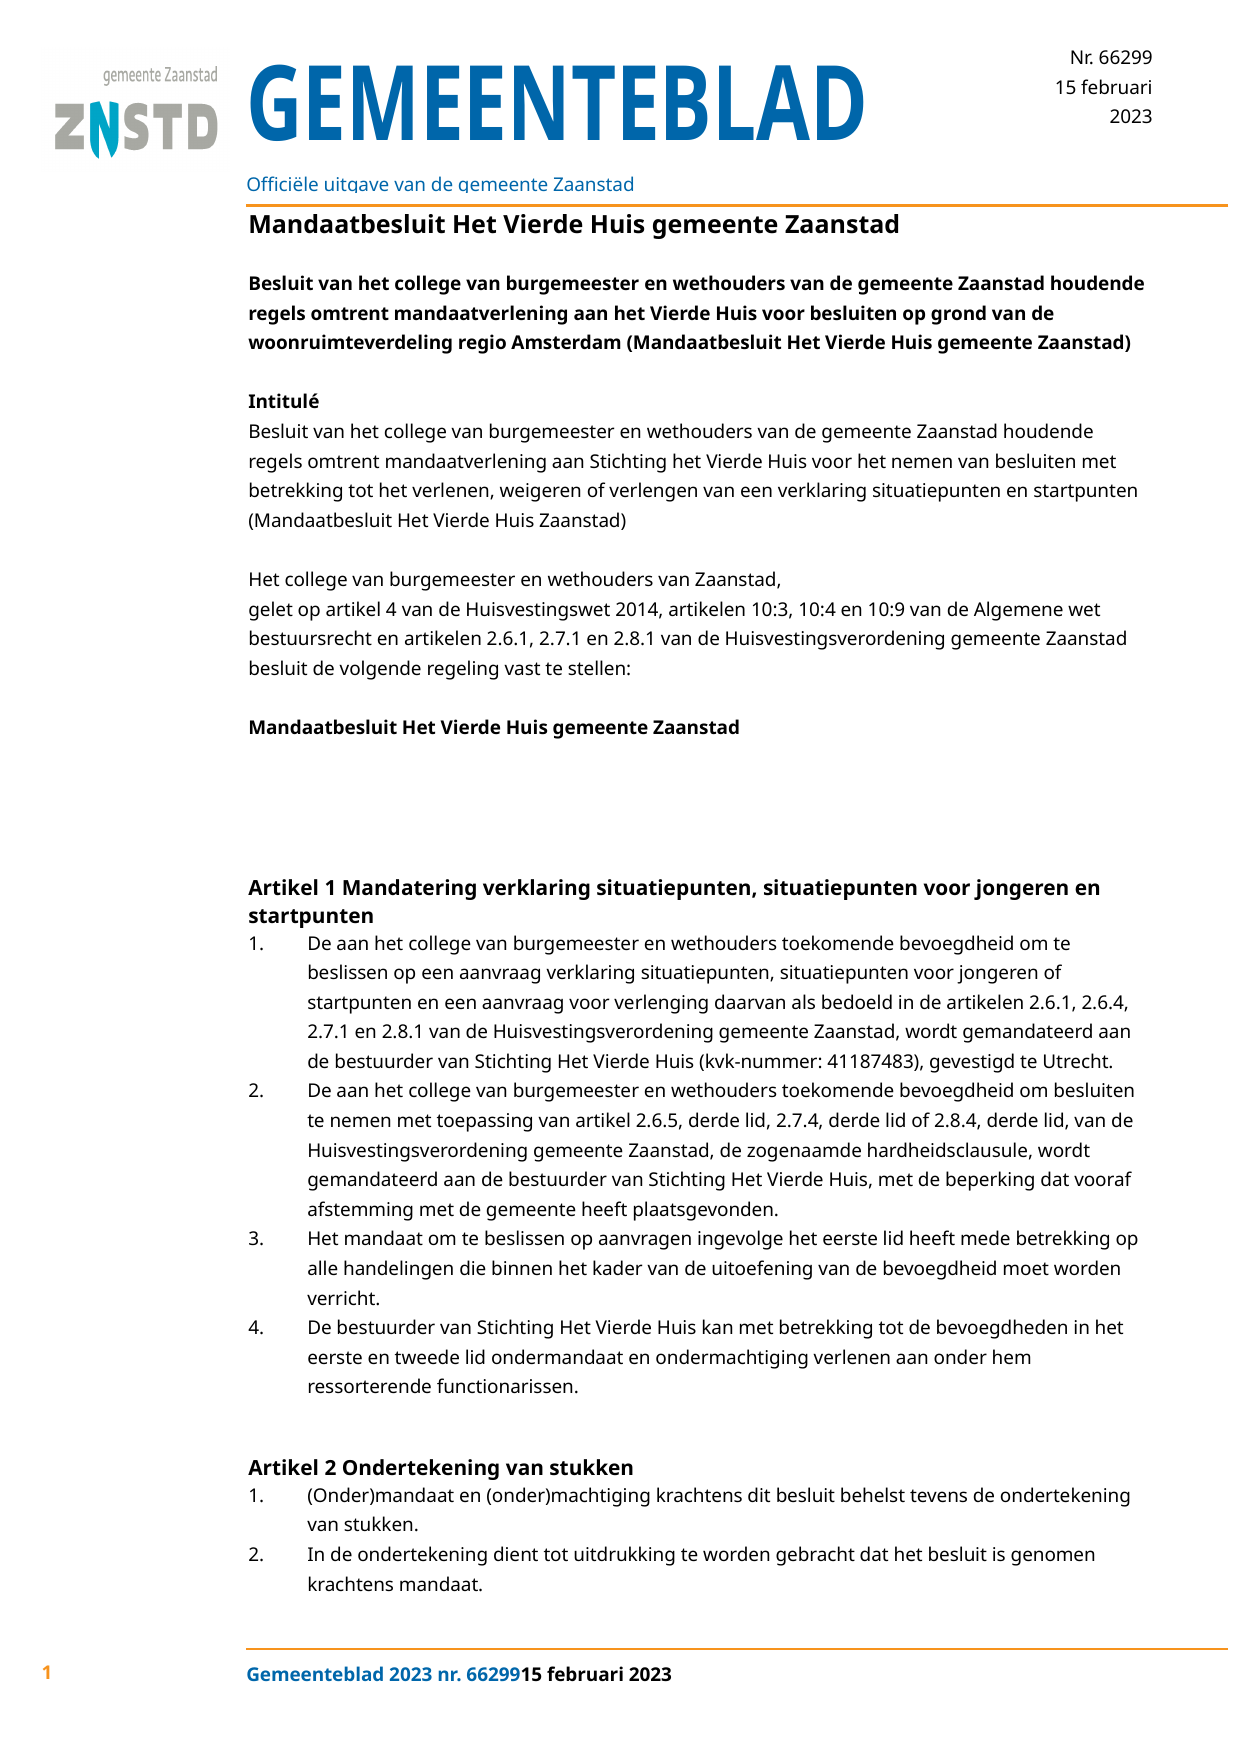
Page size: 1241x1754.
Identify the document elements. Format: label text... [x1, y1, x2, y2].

list (Onder)mandaat en (onder)machtiging krachtens dit besluit behelst tevens de ondertekening van stukken. [248, 1482, 1152, 1537]
text Artikel 2 Ondertekening van stukken [248, 1453, 1152, 1482]
list De aan het college van burgemeester en wethouders toekomende bevoegdheid om besluiten te nemen met toepassing van artikel 2.6.5, derde lid, 2.7.4, derde lid of 2.8.4, derde lid, van de Huisvestingsverordening gemeente Zaanstad, de zogenaamde hardheidsclausule, wordt gemandateerd aan de bestuurder van Stichting Het Vierde Huis, met de beperking dat vooraf afstemming met de gemeente heeft plaatsgevonden. [248, 1078, 1152, 1222]
text Intitulé [248, 389, 1152, 414]
list Het mandaat om te beslissen op aanvragen ingevolge het eerste lid heeft mede betrekking op alle handelingen die binnen het kader van de uitoefening van de bevoegdheid moet worden verricht. [248, 1226, 1152, 1311]
picture [41, 47, 231, 172]
text Artikel 1 Mandatering verklaring situatiepunten, situatiepunten voor jongeren en startpunten [248, 873, 1152, 930]
list De bestuurder van Stichting Het Vierde Huis kan met betrekking tot de bevoegdheden in het eerste en tweede lid ondermandaat en ondermachtiging verlenen aan onder hem ressorterende functionarissen. [248, 1314, 1152, 1399]
list De aan het college van burgemeester en wethouders toekomende bevoegdheid om te beslissen op een aanvraag verklaring situatiepunten, situatiepunten voor jongeren of startpunten en een aanvraag voor verlenging daarvan als bedoeld in de artikelen 2.6.1, 2.6.4, 2.7.1 en 2.8.1 van de Huisvestingsverordening gemeente Zaanstad, wordt gemandateerd aan de bestuurder van Stichting Het Vierde Huis (kvk-nummer: 41187483), gevestigd te Utrecht. [248, 930, 1152, 1074]
text gelet op artikel 4 van de Huisvestingswet 2014, artikelen 10:3, 10:4 en 10:9 van de Algemene wet bestuursrecht en artikelen 2.6.1, 2.7.1 en 2.8.1 van de Huisvestingsverordening gemeente Zaanstad [248, 596, 1152, 651]
text Mandaatbesluit Het Vierde Huis gemeente Zaanstad [248, 207, 1152, 241]
list In de ondertekening dient tot uitdrukking te worden gebracht dat het besluit is genomen krachtens mandaat. [248, 1541, 1152, 1596]
text Besluit van het college van burgemeester en wethouders van de gemeente Zaanstad houdende regels omtrent mandaatverlening aan Stichting het Vierde Huis voor het nemen van besluiten met betrekking tot het verlenen, weigeren of verlengen van een verklaring situatiepunten en startpunten (Mandaatbesluit Het Vierde Huis Zaanstad) [248, 418, 1152, 533]
text besluit de volgende regeling vast te stellen: [248, 655, 1152, 681]
text Mandaatbesluit Het Vierde Huis gemeente Zaanstad [248, 714, 1152, 740]
text Het college van burgemeester en wethouders van Zaanstad, [248, 566, 1152, 592]
text Besluit van het college van burgemeester en wethouders van de gemeente Zaanstad houdende regels omtrent mandaatverlening aan het Vierde Huis voor besluiten op grond van de woonruimteverdeling regio Amsterdam (Mandaatbesluit Het Vierde Huis gemeente Zaanstad) [248, 270, 1152, 355]
